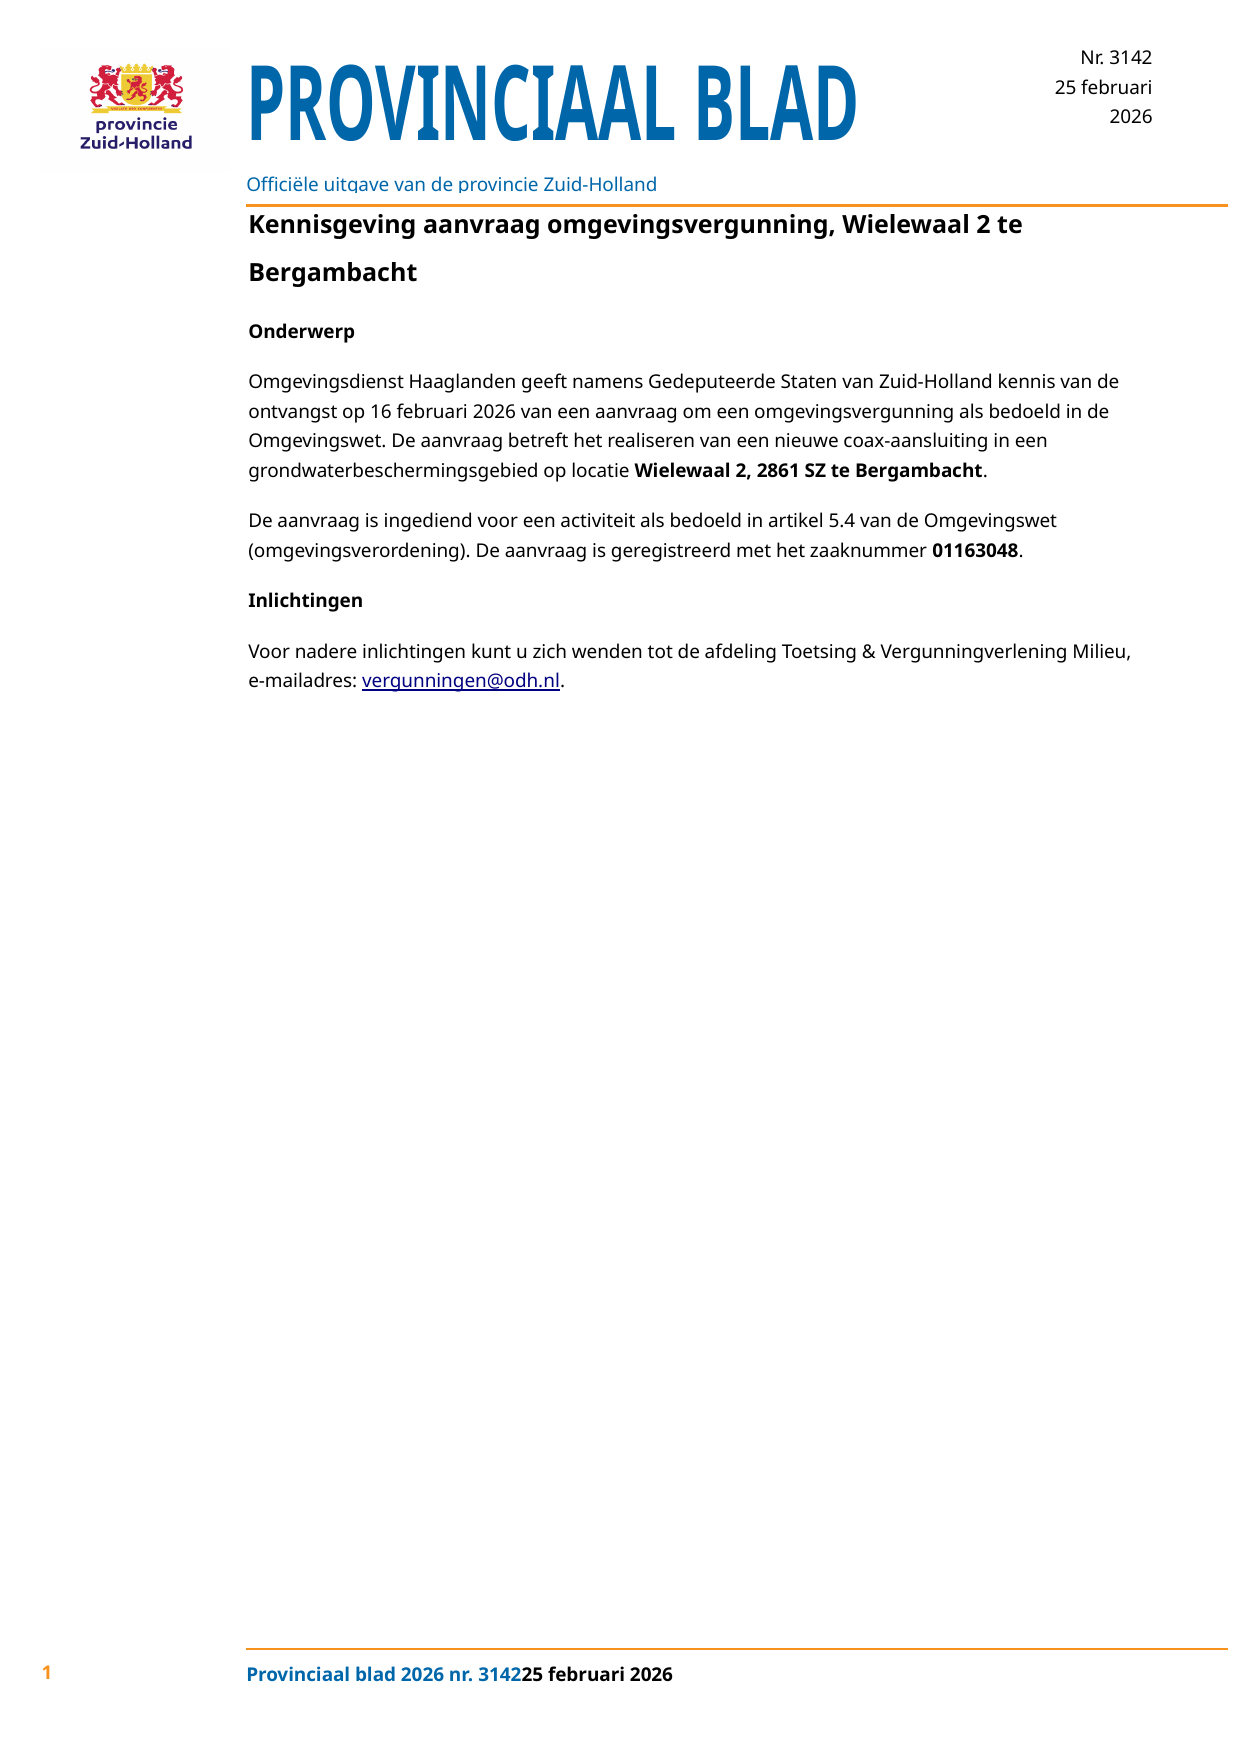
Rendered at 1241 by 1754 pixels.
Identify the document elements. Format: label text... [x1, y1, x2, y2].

text De aanvraag is ingediend voor een activiteit als bedoeld in artikel 5.4 van de Omgevingswet (omgevingsverordening). De aanvraag is geregistreerd met het zaaknummer 01163048. [248, 507, 1152, 563]
text Voor nadere inlichtingen kunt u zich wenden tot de afdeling Toetsing & Vergunningverlening Milieu, e-mailadres: vergunningen@odh.nl. [248, 638, 1152, 693]
picture [41, 47, 231, 172]
text Omgevingsdienst Haaglanden geeft namens Gedeputeerde Staten van Zuid-Holland kennis van de ontvangst op 16 februari 2026 van een aanvraag om een omgevingsvergunning als bedoeld in de Omgevingswet. De aanvraag betreft het realiseren van een nieuwe coax-aansluiting in een grondwaterbeschermingsgebied op locatie Wielewaal 2, 2861 SZ te Bergambacht. [248, 368, 1152, 483]
text Kennisgeving aanvraag omgevingsvergunning, Wielewaal 2 te Bergambacht [248, 207, 1152, 288]
text Onderwerp [248, 318, 1152, 344]
text Inlichtingen [248, 587, 1152, 613]
